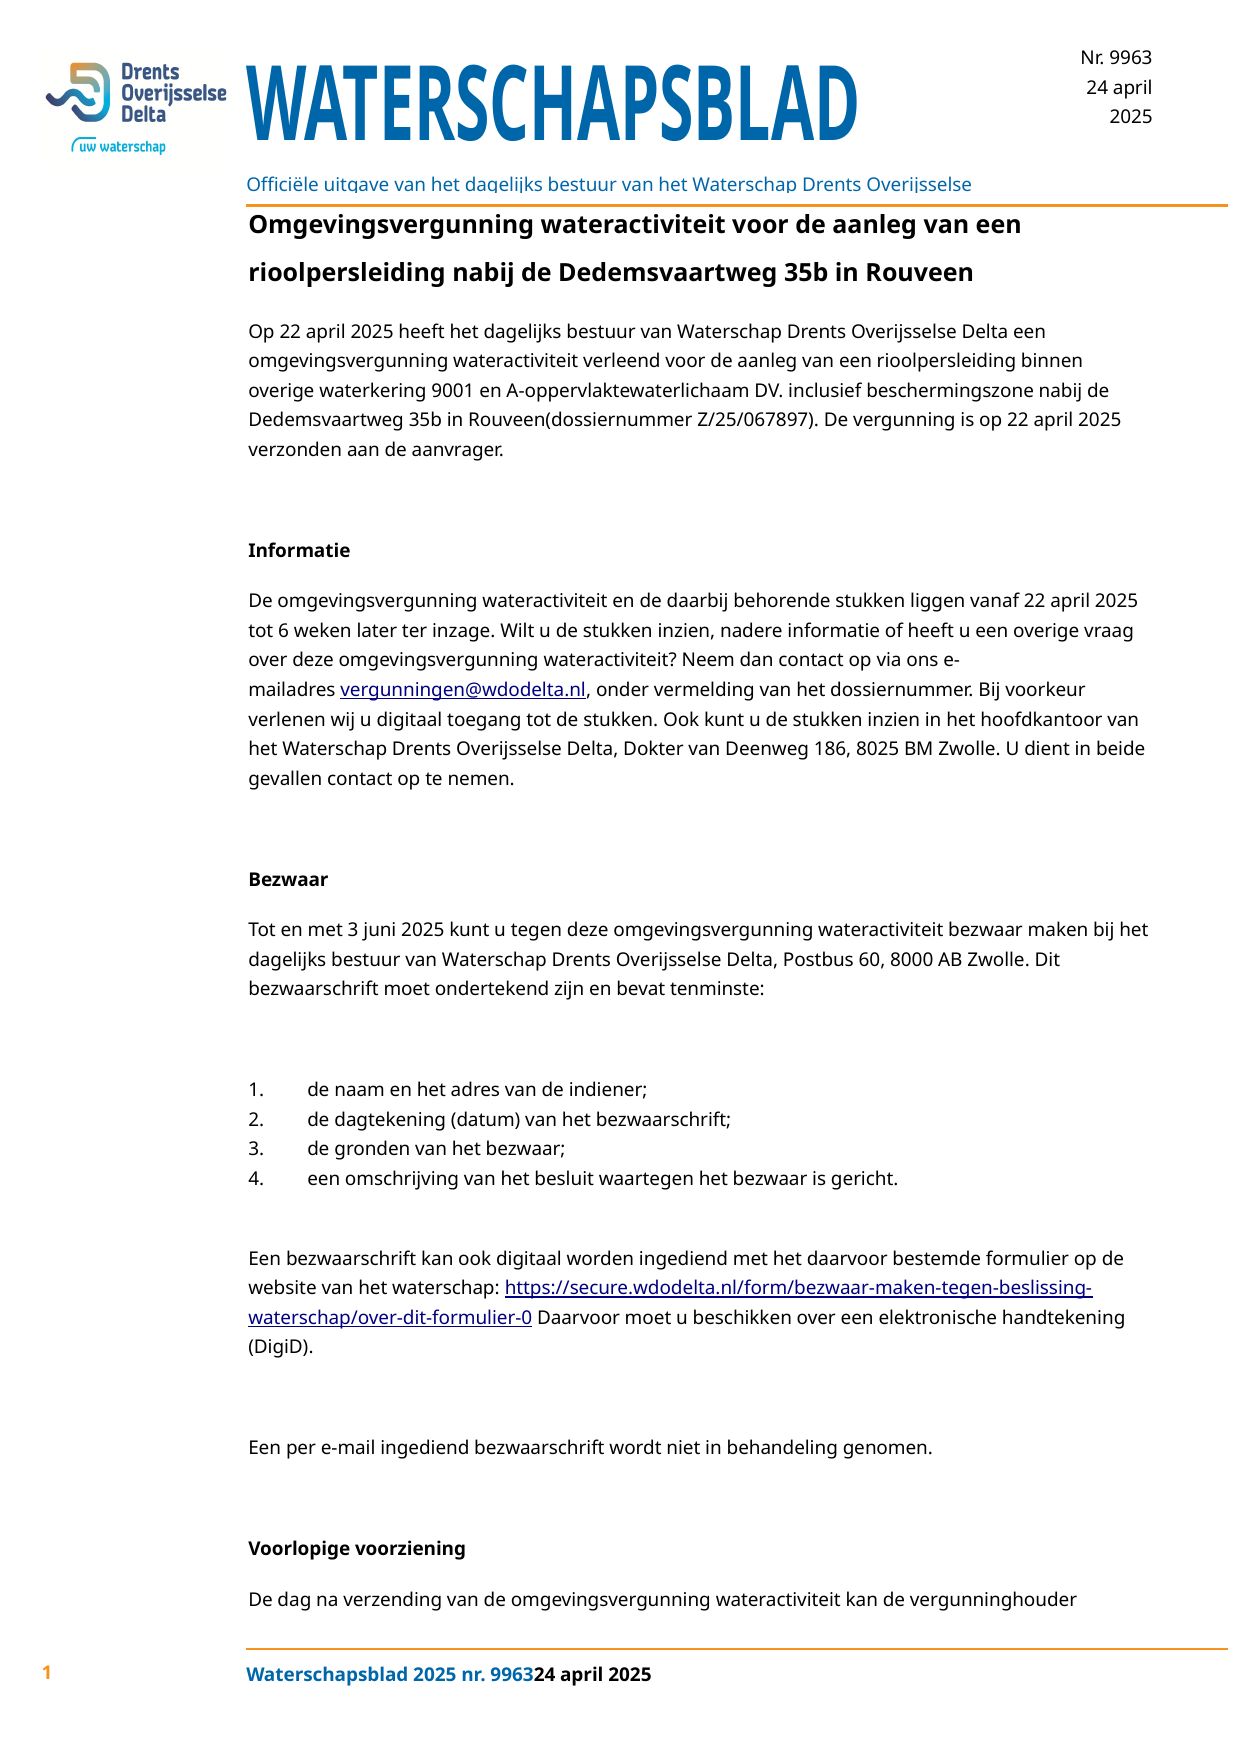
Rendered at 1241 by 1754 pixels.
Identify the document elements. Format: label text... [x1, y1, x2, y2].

text Informatie [248, 537, 1152, 563]
text Tot en met 3 juni 2025 kunt u tegen deze omgevingsvergunning wateractiviteit bezwaar maken bij het dagelijks bestuur van Waterschap Drents Overijsselse Delta, Postbus 60, 8000 AB Zwolle. Dit bezwaarschrift moet ondertekend zijn en bevat tenminste: [248, 916, 1152, 1001]
text Een per e-mail ingediend bezwaarschrift wordt niet in behandeling genomen. [248, 1434, 1152, 1460]
text De dag na verzending van de omgevingsvergunning wateractiviteit kan de vergunninghouder [248, 1586, 1152, 1612]
text Bezwaar [248, 866, 1152, 892]
list een omschrijving van het besluit waartegen het bezwaar is gericht. [248, 1165, 1152, 1191]
list de naam en het adres van de indiener; [248, 1076, 1152, 1102]
text Voorlopige voorziening [248, 1535, 1152, 1561]
picture [41, 47, 231, 172]
list de gronden van het bezwaar; [248, 1135, 1152, 1161]
text Omgevingsvergunning wateractiviteit voor de aanleg van een rioolpersleiding nabij de Dedemsvaartweg 35b in Rouveen [248, 207, 1152, 288]
text Een bezwaarschrift kan ook digitaal worden ingediend met het daarvoor bestemde formulier op de website van het waterschap: https://secure.wdodelta.nl/form/bezwaar-maken-tegen-beslissing-waterschap/over-dit-formulier-0 Daarvoor moet u beschikken over een elektronische handtekening (DigiD). [248, 1245, 1152, 1359]
list de dagtekening (datum) van het bezwaarschrift; [248, 1106, 1152, 1132]
text Op 22 april 2025 heeft het dagelijks bestuur van Waterschap Drents Overijsselse Delta een omgevingsvergunning wateractiviteit verleend voor de aanleg van een rioolpersleiding binnen overige waterkering 9001 en A-oppervlaktewaterlichaam DV. inclusief beschermingszone nabij de Dedemsvaartweg 35b in Rouveen(dossiernummer Z/25/067897). De vergunning is op 22 april 2025 verzonden aan de aanvrager. [248, 318, 1152, 462]
text De omgevingsvergunning wateractiviteit en de daarbij behorende stukken liggen vanaf 22 april 2025 tot 6 weken later ter inzage. Wilt u de stukken inzien, nadere informatie of heeft u een overige vraag over deze omgevingsvergunning wateractiviteit? Neem dan contact op via ons e-mailadres vergunningen@wdodelta.nl, onder vermelding van het dossiernummer. Bij voorkeur verlenen wij u digitaal toegang tot de stukken. Ook kunt u de stukken inzien in het hoofdkantoor van het Waterschap Drents Overijsselse Delta, Dokter van Deenweg 186, 8025 BM Zwolle. U dient in beide gevallen contact op te nemen. [248, 587, 1152, 791]
